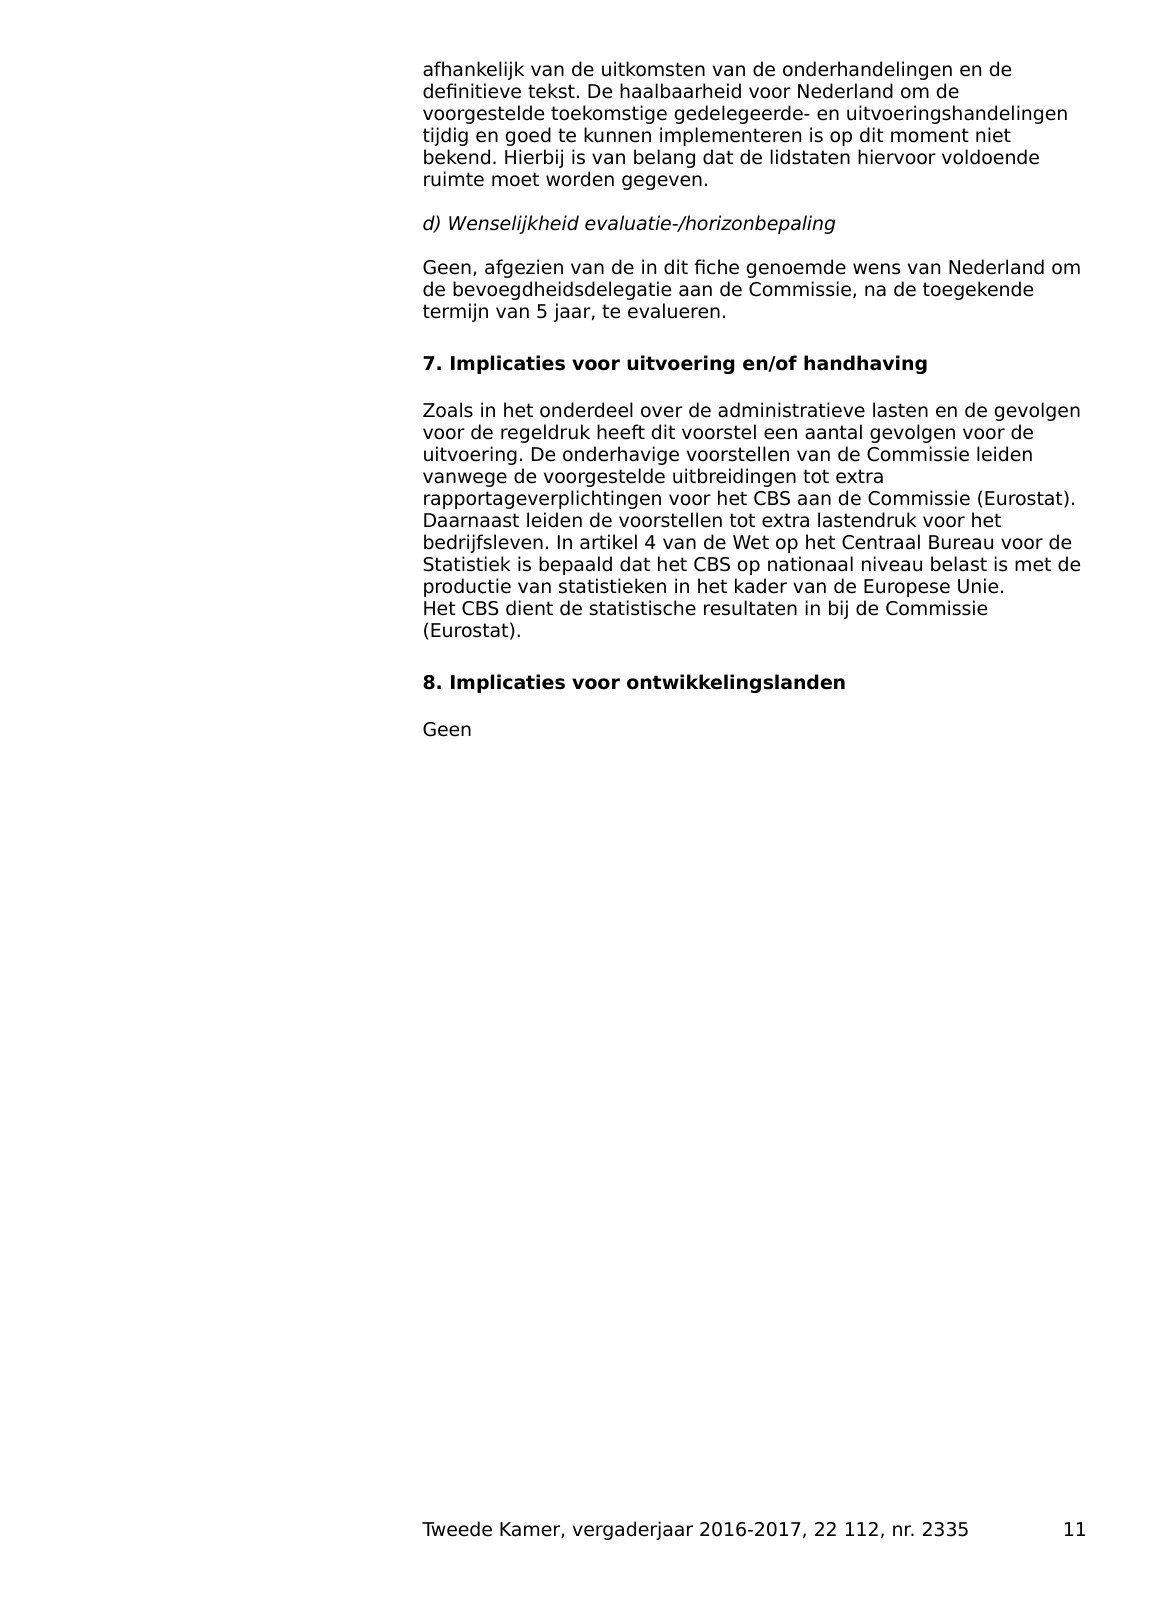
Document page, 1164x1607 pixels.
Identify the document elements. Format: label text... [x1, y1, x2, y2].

text Geen [422, 719, 1087, 741]
subtitle d) Wenselijkheid evaluatie-/horizonbepaling [422, 213, 1087, 235]
text Zoals in het onderdeel over de administratieve lasten en de gevolgen voor de regeldruk heeft dit voorstel een aantal gevolgen voor de uitvoering. De onderhavige voorstellen van de Commissie leiden vanwege de voorgestelde uitbreidingen tot extra rapportageverplichtingen voor het CBS aan de Commissie (Eurostat). Daarnaast leiden de voorstellen tot extra lastendruk voor het bedrijfsleven. In artikel 4 van de Wet op het Centraal Bureau voor de Statistiek is bepaald dat het CBS op nationaal niveau belast is met de productie van statistieken in het kader van de Europese Unie. [422, 400, 1087, 598]
subtitle 7. Implicaties voor uitvoering en/of handhaving [422, 353, 1087, 375]
text Het CBS dient de statistische resultaten in bij de Commissie (Eurostat). [422, 598, 1087, 642]
text Geen, afgezien van de in dit fiche genoemde wens van Nederland om de bevoegdheidsdelegatie aan de Commissie, na de toegekende termijn van 5 jaar, te evalueren. [422, 257, 1087, 323]
subtitle 8. Implicaties voor ontwikkelingslanden [422, 672, 1087, 694]
text afhankelijk van de uitkomsten van de onderhandelingen en de definitieve tekst. De haalbaarheid voor Nederland om de voorgestelde toekomstige gedelegeerde- en uitvoeringshandelingen tijdig en goed te kunnen implementeren is op dit moment niet bekend. Hierbij is van belang dat de lidstaten hiervoor voldoende ruimte moet worden gegeven. [422, 59, 1087, 191]
